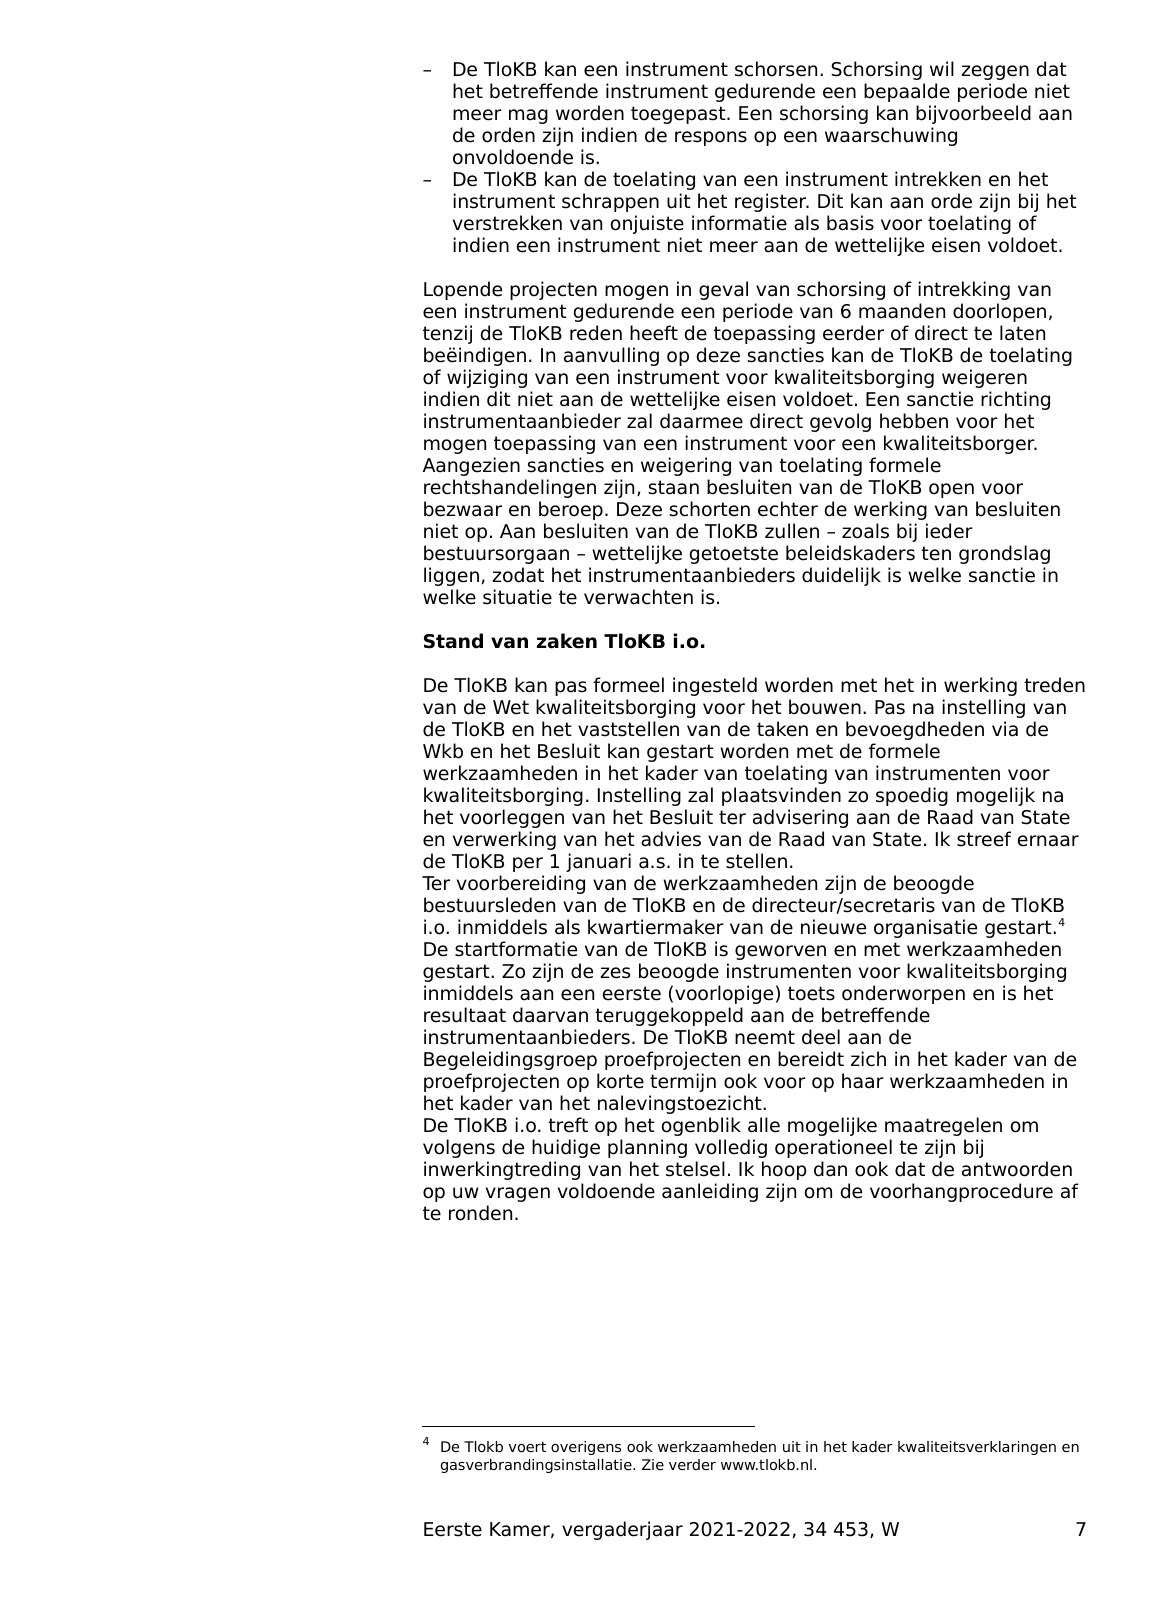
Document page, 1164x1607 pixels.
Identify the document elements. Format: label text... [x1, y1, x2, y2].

subtitle Stand van zaken TloKB i.o. [422, 631, 1087, 653]
text Aangezien sancties en weigering van toelating formele rechtshandelingen zijn, staan besluiten van de TloKB open voor bezwaar en beroep. Deze schorten echter de werking van besluiten niet op. Aan besluiten van de TloKB zullen – zoals bij ieder bestuursorgaan – wettelijke getoetste beleidskaders ten grondslag liggen, zodat het instrumentaanbieders duidelijk is welke sanctie in welke situatie te verwachten is. [422, 455, 1087, 609]
text De TloKB kan pas formeel ingesteld worden met het in werking treden van de Wet kwaliteitsborging voor het bouwen. Pas na instelling van de TloKB en het vaststellen van de taken en bevoegdheden via de Wkb en het Besluit kan gestart worden met de formele werkzaamheden in het kader van toelating van instrumenten voor kwaliteitsborging. Instelling zal plaatsvinden zo spoedig mogelijk na het voorleggen van het Besluit ter advisering aan de Raad van State en verwerking van het advies van de Raad van State. Ik streef ernaar de TloKB per 1 januari a.s. in te stellen. [422, 675, 1087, 873]
text – De TloKB kan de toelating van een instrument intrekken en het instrument schrappen uit het register. Dit kan aan orde zijn bij het verstrekken van onjuiste informatie als basis voor toelating of indien een instrument niet meer aan de wettelijke eisen voldoet. [422, 169, 1087, 257]
text – De TloKB kan een instrument schorsen. Schorsing wil zeggen dat het betreffende instrument gedurende een bepaalde periode niet meer mag worden toegepast. Een schorsing kan bijvoorbeeld aan de orden zijn indien de respons op een waarschuwing onvoldoende is. [422, 59, 1087, 169]
text De TloKB i.o. treft op het ogenblik alle mogelijke maatregelen om volgens de huidige planning volledig operationeel te zijn bij inwerkingtreding van het stelsel. Ik hoop dan ook dat de antwoorden op uw vragen voldoende aanleiding zijn om de voorhangprocedure af te ronden. [422, 1115, 1087, 1224]
text Lopende projecten mogen in geval van schorsing of intrekking van een instrument gedurende een periode van 6 maanden doorlopen, tenzij de TloKB reden heeft de toepassing eerder of direct te laten beëindigen. In aanvulling op deze sancties kan de TloKB de toelating of wijziging van een instrument voor kwaliteitsborging weigeren indien dit niet aan de wettelijke eisen voldoet. Een sanctie richting instrumentaanbieder zal daarmee direct gevolg hebben voor het mogen toepassing van een instrument voor een kwaliteitsborger. [422, 279, 1087, 455]
text Ter voorbereiding van de werkzaamheden zijn de beoogde bestuursleden van de TloKB en de directeur/secretaris van de TloKB i.o. inmiddels als kwartiermaker van de nieuwe organisatie gestart. De startformatie van de TloKB is geworven en met werkzaamheden gestart. Zo zijn de zes beoogde instrumenten voor kwaliteitsborging inmiddels aan een eerste (voorlopige) toets onderworpen en is het resultaat daarvan teruggekoppeld aan de betreffende instrumentaanbieders. De TloKB neemt deel aan de Begeleidingsgroep proefprojecten en bereidt zich in het kader van de proefprojecten op korte termijn ook voor op haar werkzaamheden in het kader van het nalevingstoezicht. [422, 873, 1087, 1115]
text De Tlokb voert overigens ook werkzaamheden uit in het kader kwaliteitsverklaringen en gasverbrandingsinstallatie. Zie verder www.tlokb.nl. [422, 1435, 1087, 1474]
